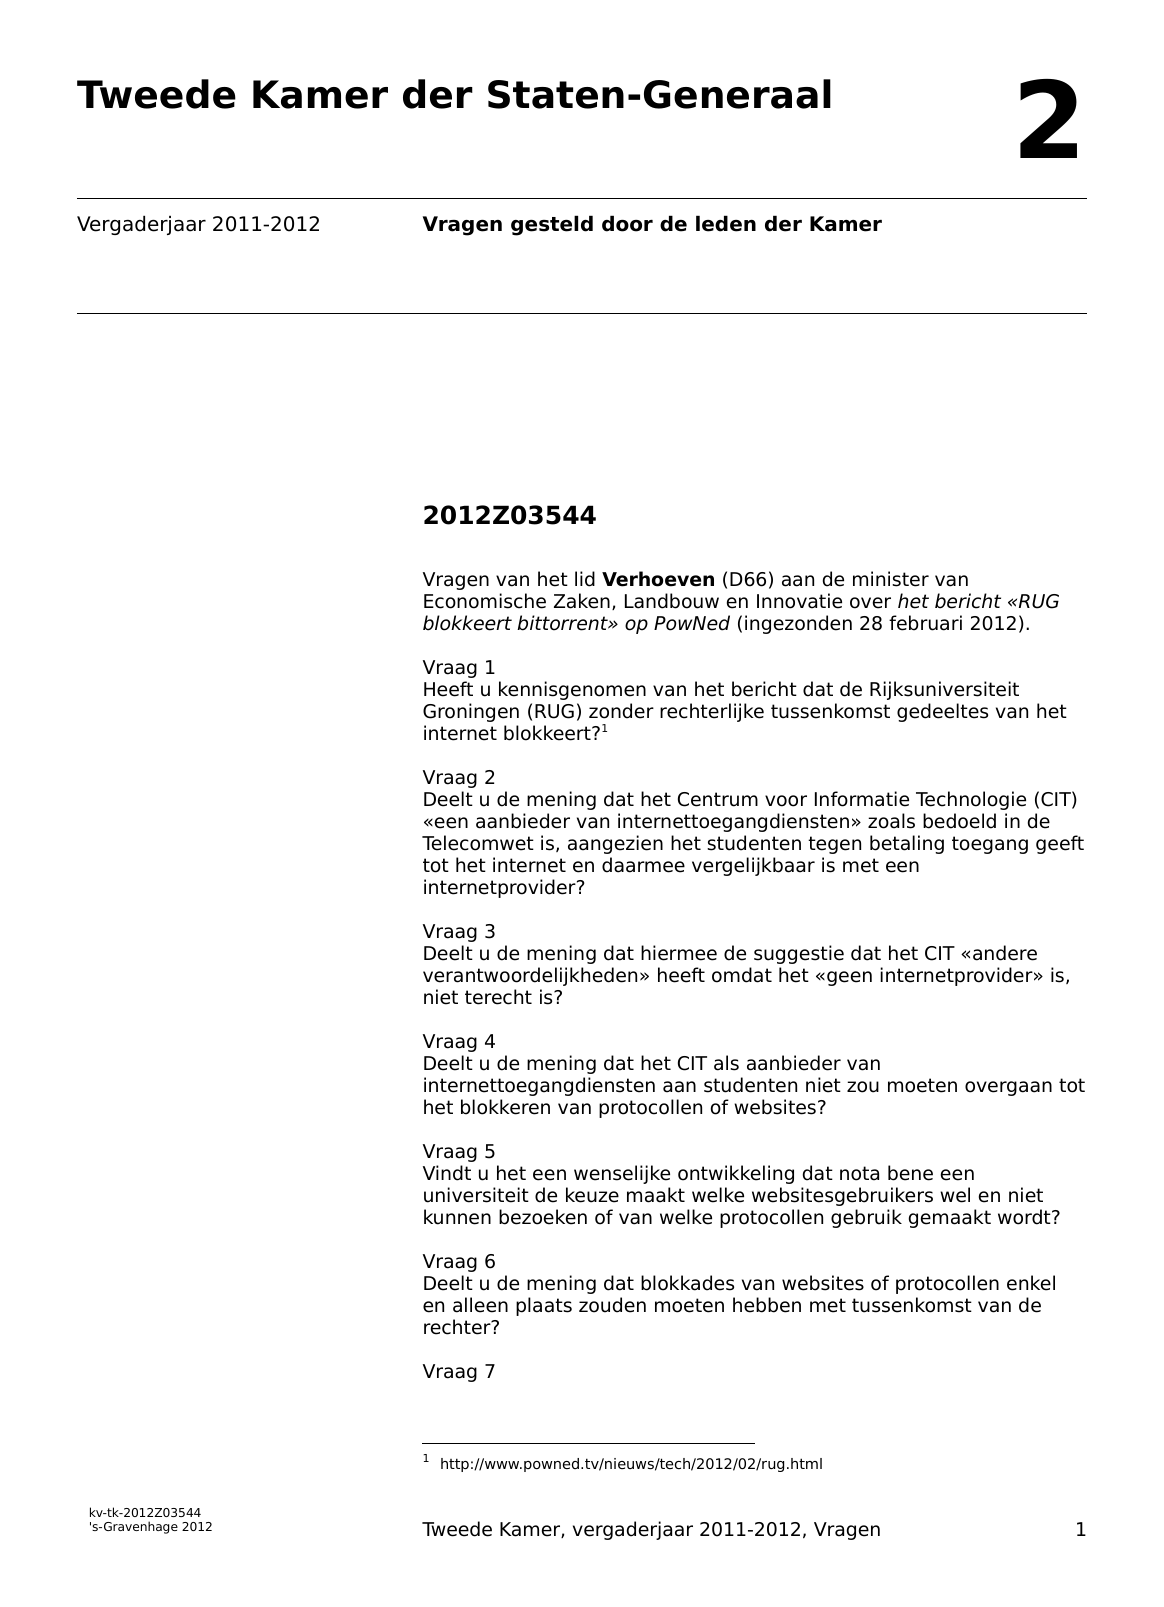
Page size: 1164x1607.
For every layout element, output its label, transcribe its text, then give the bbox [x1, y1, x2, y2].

table_cell Vergaderjaar 2011-2012 [77, 199, 422, 313]
text Vragen van het lid Verhoeven (D66) aan de minister van Economische Zaken, Landbouw en Innovatie over het bericht «RUG blokkeert bittorrent» op PowNed (ingezonden 28 februari 2012). [422, 569, 1087, 635]
text Vraag 1 [422, 657, 1087, 679]
text Vraag 4 [422, 1031, 1087, 1053]
text Deelt u de mening dat blokkades van websites of protocollen enkel en alleen plaats zouden moeten hebben met tussenkomst van de rechter? [422, 1273, 1087, 1339]
text Vraag 3 [422, 921, 1087, 943]
table_header 2 [886, 59, 1087, 198]
table_cell Vragen gesteld door de leden der Kamer [422, 199, 1087, 313]
text Heeft u kennisgenomen van het bericht dat de Rijksuniversiteit Groningen (RUG) zonder rechterlijke tussenkomst gedeeltes van het internet blokkeert? [422, 679, 1087, 745]
text kv-tk-2012Z03544 [88, 1506, 323, 1520]
text Vindt u het een wenselijke ontwikkeling dat nota bene een universiteit de keuze maakt welke websitesgebruikers wel en niet kunnen bezoeken of van welke protocollen gebruik gemaakt wordt? [422, 1163, 1087, 1229]
text Deelt u de mening dat het CIT als aanbieder van internettoegangdiensten aan studenten niet zou moeten overgaan tot het blokkeren van protocollen of websites? [422, 1053, 1087, 1119]
text Vraag 6 [422, 1251, 1087, 1273]
text Deelt u de mening dat hiermee de suggestie dat het CIT «andere verantwoordelijkheden» heeft omdat het «geen internetprovider» is, niet terecht is? [422, 943, 1087, 1009]
text Vraag 7 [422, 1361, 1087, 1383]
text Vraag 5 [422, 1141, 1087, 1163]
text Deelt u de mening dat het Centrum voor Informatie Technologie (CIT) «een aanbieder van internettoegangdiensten» zoals bedoeld in de Telecomwet is, aangezien het studenten tegen betaling toegang geeft tot het internet en daarmee vergelijkbaar is met een internetprovider? [422, 789, 1087, 899]
text Vraag 2 [422, 767, 1087, 789]
table_header Tweede Kamer der Staten-Generaal [77, 59, 886, 198]
text http://www.powned.tv/nieuws/tech/2012/02/rug.html [422, 1452, 1087, 1474]
text 's-Gravenhage 2012 [88, 1520, 323, 1534]
text 2012Z03544 [422, 501, 1087, 531]
